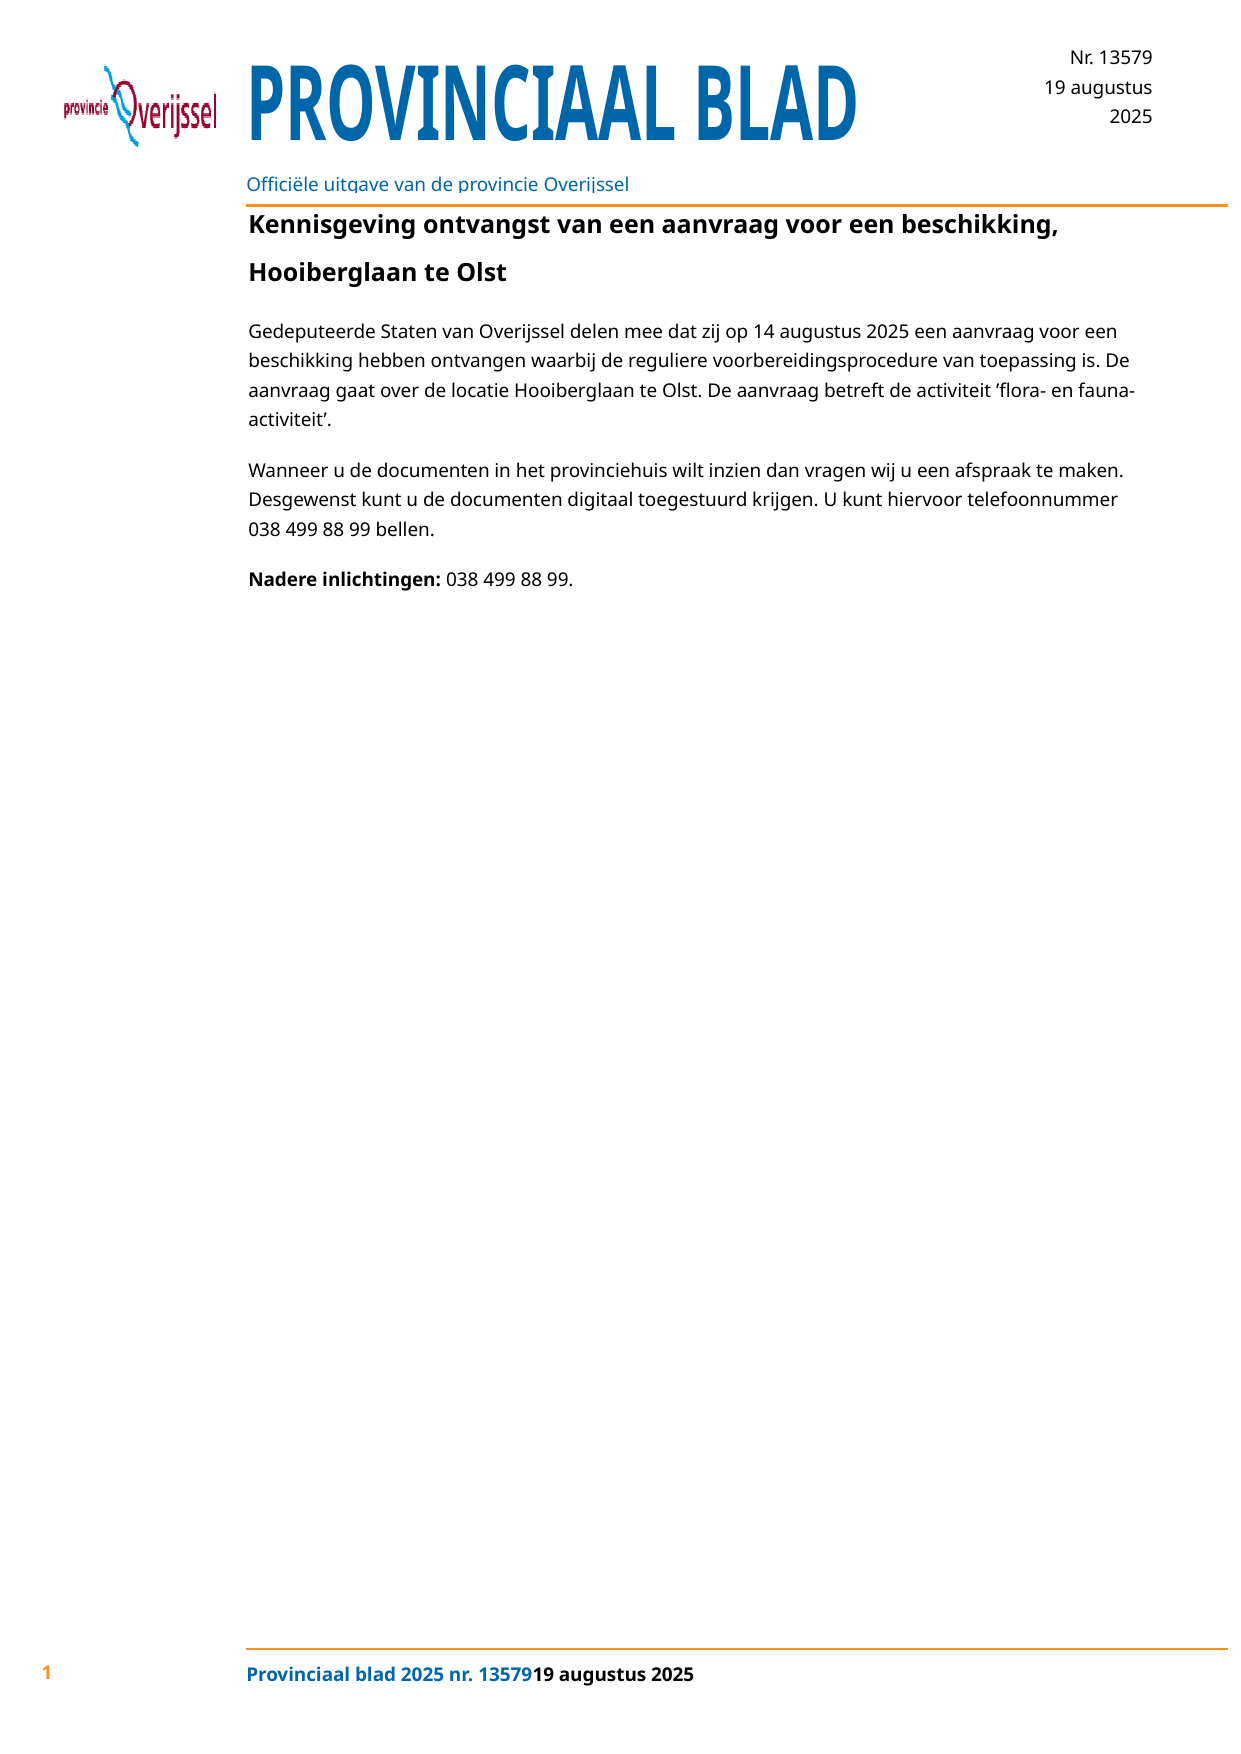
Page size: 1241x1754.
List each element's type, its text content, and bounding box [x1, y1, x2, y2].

text Nadere inlichtingen: 038 499 88 99. [248, 567, 1152, 592]
text Wanneer u de documenten in het provinciehuis wilt inzien dan vragen wij u een afspraak te maken. Desgewenst kunt u de documenten digitaal toegestuurd krijgen. U kunt hiervoor telefoonnummer 038 499 88 99 bellen. [248, 457, 1152, 542]
text Kennisgeving ontvangst van een aanvraag voor een beschikking, Hooiberglaan te Olst [248, 207, 1152, 288]
text Gedeputeerde Staten van Overijssel delen mee dat zij op 14 augustus 2025 een aanvraag voor een beschikking hebben ontvangen waarbij de reguliere voorbereidingsprocedure van toepassing is. De aanvraag gaat over de locatie Hooiberglaan te Olst. De aanvraag betreft de activiteit ’flora- en fauna-activiteit’. [248, 318, 1152, 432]
picture [41, 47, 231, 172]
